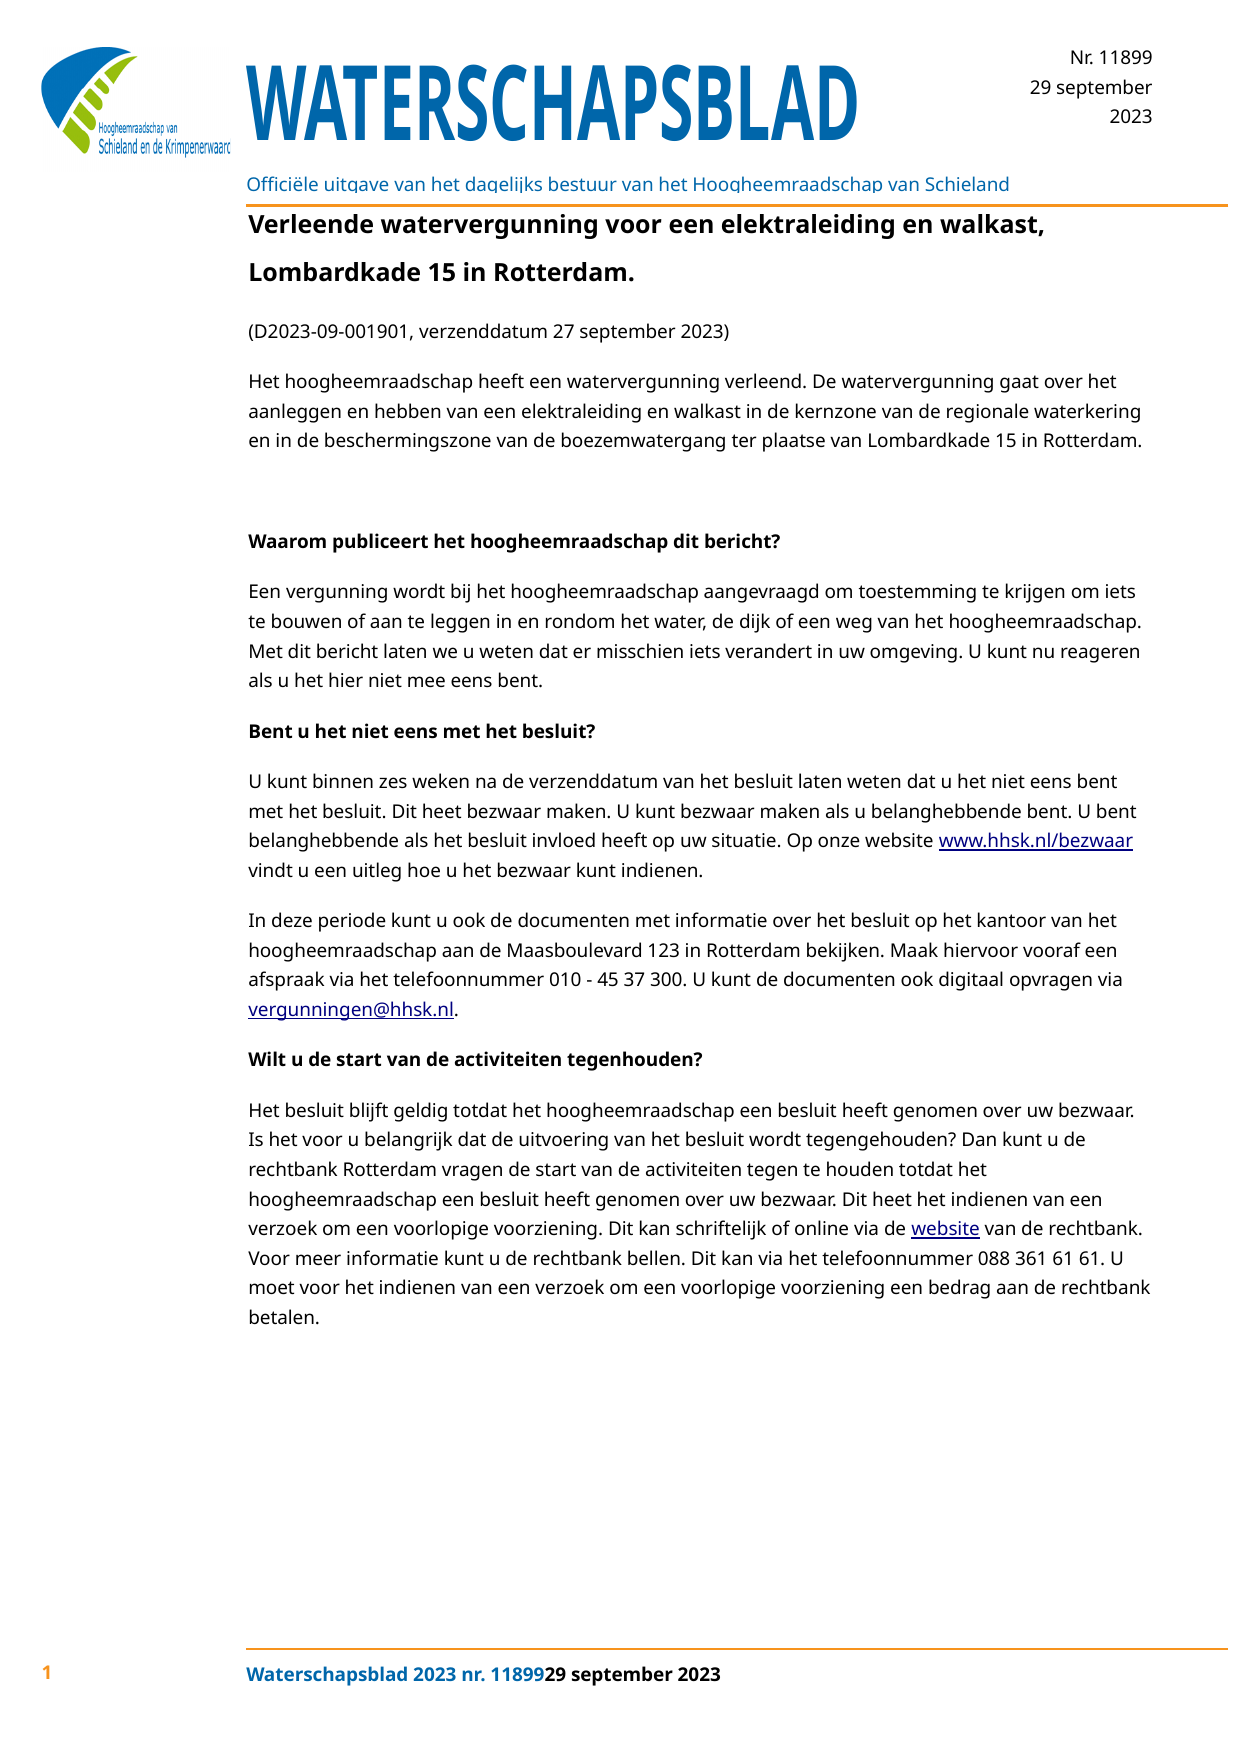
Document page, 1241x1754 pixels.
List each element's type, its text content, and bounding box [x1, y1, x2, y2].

text (D2023-09-001901, verzenddatum 27 september 2023) [248, 318, 1152, 344]
text Een vergunning wordt bij het hoogheemraadschap aangevraagd om toestemming te krijgen om iets te bouwen of aan te leggen in en rondom het water, de dijk of een weg van het hoogheemraadschap. Met dit bericht laten we u weten dat er misschien iets verandert in uw omgeving. U kunt nu reageren als u het hier niet mee eens bent. [248, 579, 1152, 693]
text In deze periode kunt u ook de documenten met informatie over het besluit op het kantoor van het hoogheemraadschap aan de Maasboulevard 123 in Rotterdam bekijken. Maak hiervoor vooraf een afspraak via het telefoonnummer 010 - 45 37 300. U kunt de documenten ook digitaal opvragen via vergunningen@hhsk.nl. [248, 907, 1152, 1022]
text Het hoogheemraadschap heeft een watervergunning verleend. De watervergunning gaat over het aanleggen en hebben van een elektraleiding en walkast in de kernzone van de regionale waterkering en in de beschermingszone van de boezemwatergang ter plaatse van Lombardkade 15 in Rotterdam. [248, 368, 1152, 453]
text Bent u het niet eens met het besluit? [248, 718, 1152, 744]
picture [41, 47, 231, 172]
text Wilt u de start van de activiteiten tegenhouden? [248, 1047, 1152, 1072]
text Het besluit blijft geldig totdat het hoogheemraadschap een besluit heeft genomen over uw bezwaar. Is het voor u belangrijk dat de uitvoering van het besluit wordt tegengehouden? Dan kunt u de rechtbank Rotterdam vragen de start van de activiteiten tegen te houden totdat het hoogheemraadschap een besluit heeft genomen over uw bezwaar. Dit heet het indienen van een verzoek om een voorlopige voorziening. Dit kan schriftelijk of online via de website van de rechtbank. Voor meer informatie kunt u de rechtbank bellen. Dit kan via het telefoonnummer 088 361 61 61. U moet voor het indienen van een verzoek om een voorlopige voorziening een bedrag aan de rechtbank betalen. [248, 1097, 1152, 1330]
text Verleende watervergunning voor een elektraleiding en walkast, Lombardkade 15 in Rotterdam. [248, 207, 1152, 288]
text U kunt binnen zes weken na de verzenddatum van het besluit laten weten dat u het niet eens bent met het besluit. Dit heet bezwaar maken. U kunt bezwaar maken als u belanghebbende bent. U bent belanghebbende als het besluit invloed heeft op uw situatie. Op onze website www.hhsk.nl/bezwaar vindt u een uitleg hoe u het bezwaar kunt indienen. [248, 768, 1152, 883]
text Waarom publiceert het hoogheemraadschap dit bericht? [248, 528, 1152, 554]
